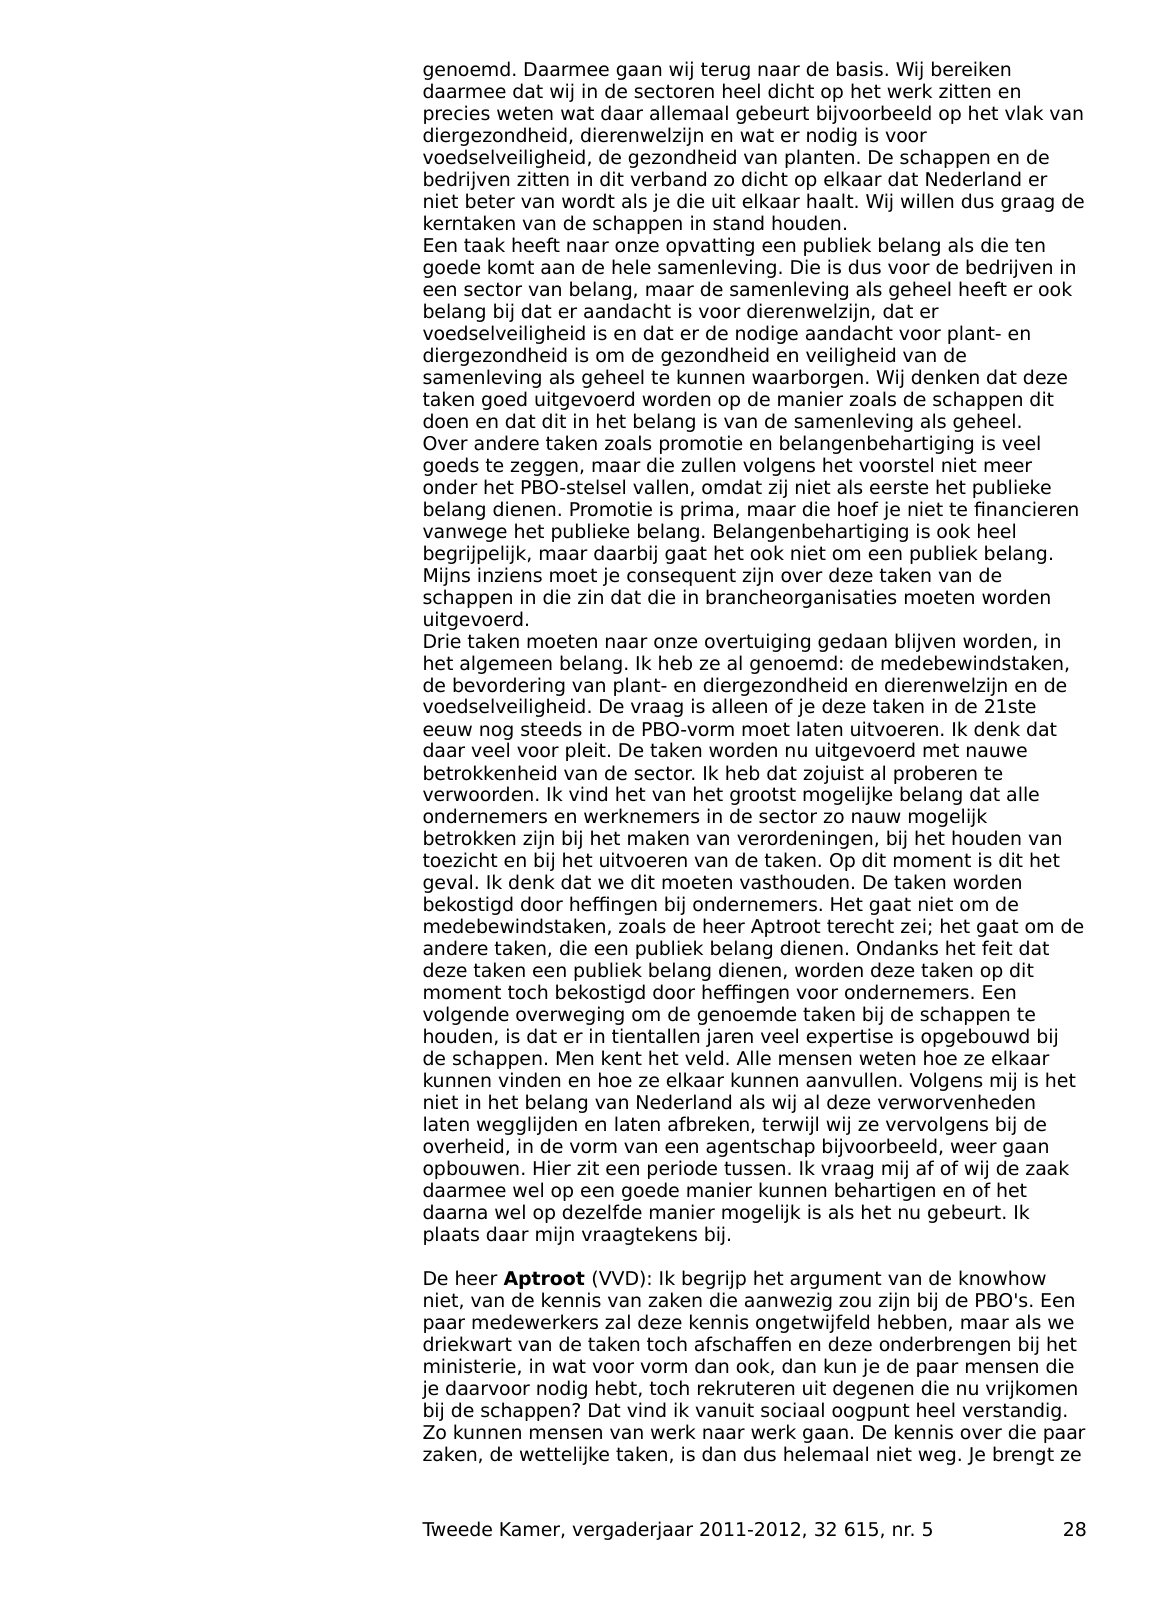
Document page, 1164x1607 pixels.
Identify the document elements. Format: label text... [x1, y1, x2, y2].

text Drie taken moeten naar onze overtuiging gedaan blijven worden, in het algemeen belang. Ik heb ze al genoemd: de medebewindstaken, de bevordering van plant- en diergezondheid en dierenwelzijn en de voedselveiligheid. De vraag is alleen of je deze taken in de 21ste eeuw nog steeds in de PBO-vorm moet laten uitvoeren. Ik denk dat daar veel voor pleit. De taken worden nu uitgevoerd met nauwe betrokkenheid van de sector. Ik heb dat zojuist al proberen te verwoorden. Ik vind het van het grootst mogelijke belang dat alle ondernemers en werknemers in de sector zo nauw mogelijk betrokken zijn bij het maken van verordeningen, bij het houden van toezicht en bij het uitvoeren van de taken. Op dit moment is dit het geval. Ik denk dat we dit moeten vasthouden. De taken worden bekostigd door heffingen bij ondernemers. Het gaat niet om de medebewindstaken, zoals de heer Aptroot terecht zei; het gaat om de andere taken, die een publiek belang dienen. Ondanks het feit dat deze taken een publiek belang dienen, worden deze taken op dit moment toch bekostigd door heffingen voor ondernemers. Een volgende overweging om de genoemde taken bij de schappen te houden, is dat er in tientallen jaren veel expertise is opgebouwd bij de schappen. Men kent het veld. Alle mensen weten hoe ze elkaar kunnen vinden en hoe ze elkaar kunnen aanvullen. Volgens mij is het niet in het belang van Nederland als wij al deze verworvenheden laten wegglijden en laten afbreken, terwijl wij ze vervolgens bij de overheid, in de vorm van een agentschap bijvoorbeeld, weer gaan opbouwen. Hier zit een periode tussen. Ik vraag mij af of wij de zaak daarmee wel op een goede manier kunnen behartigen en of het daarna wel op dezelfde manier mogelijk is als het nu gebeurt. Ik plaats daar mijn vraagtekens bij. [422, 631, 1087, 1246]
text genoemd. Daarmee gaan wij terug naar de basis. Wij bereiken daarmee dat wij in de sectoren heel dicht op het werk zitten en precies weten wat daar allemaal gebeurt bijvoorbeeld op het vlak van diergezondheid, dierenwelzijn en wat er nodig is voor voedselveiligheid, de gezondheid van planten. De schappen en de bedrijven zitten in dit verband zo dicht op elkaar dat Nederland er niet beter van wordt als je die uit elkaar haalt. Wij willen dus graag de kerntaken van de schappen in stand houden. [422, 59, 1087, 235]
text De heer Aptroot (VVD): Ik begrijp het argument van de knowhow niet, van de kennis van zaken die aanwezig zou zijn bij de PBO's. Een paar medewerkers zal deze kennis ongetwijfeld hebben, maar als we driekwart van de taken toch afschaffen en deze onderbrengen bij het ministerie, in wat voor vorm dan ook, dan kun je de paar mensen die je daarvoor nodig hebt, toch rekruteren uit degenen die nu vrijkomen bij de schappen? Dat vind ik vanuit sociaal oogpunt heel verstandig. Zo kunnen mensen van werk naar werk gaan. De kennis over die paar zaken, de wettelijke taken, is dan dus helemaal niet weg. Je brengt ze [422, 1268, 1087, 1466]
text Over andere taken zoals promotie en belangenbehartiging is veel goeds te zeggen, maar die zullen volgens het voorstel niet meer onder het PBO-stelsel vallen, omdat zij niet als eerste het publieke belang dienen. Promotie is prima, maar die hoef je niet te financieren vanwege het publieke belang. Belangenbehartiging is ook heel begrijpelijk, maar daarbij gaat het ook niet om een publiek belang. Mijns inziens moet je consequent zijn over deze taken van de schappen in die zin dat die in brancheorganisaties moeten worden uitgevoerd. [422, 433, 1087, 631]
text Een taak heeft naar onze opvatting een publiek belang als die ten goede komt aan de hele samenleving. Die is dus voor de bedrijven in een sector van belang, maar de samenleving als geheel heeft er ook belang bij dat er aandacht is voor dierenwelzijn, dat er voedselveiligheid is en dat er de nodige aandacht voor plant- en diergezondheid is om de gezondheid en veiligheid van de samenleving als geheel te kunnen waarborgen. Wij denken dat deze taken goed uitgevoerd worden op de manier zoals de schappen dit doen en dat dit in het belang is van de samenleving als geheel. [422, 235, 1087, 433]
